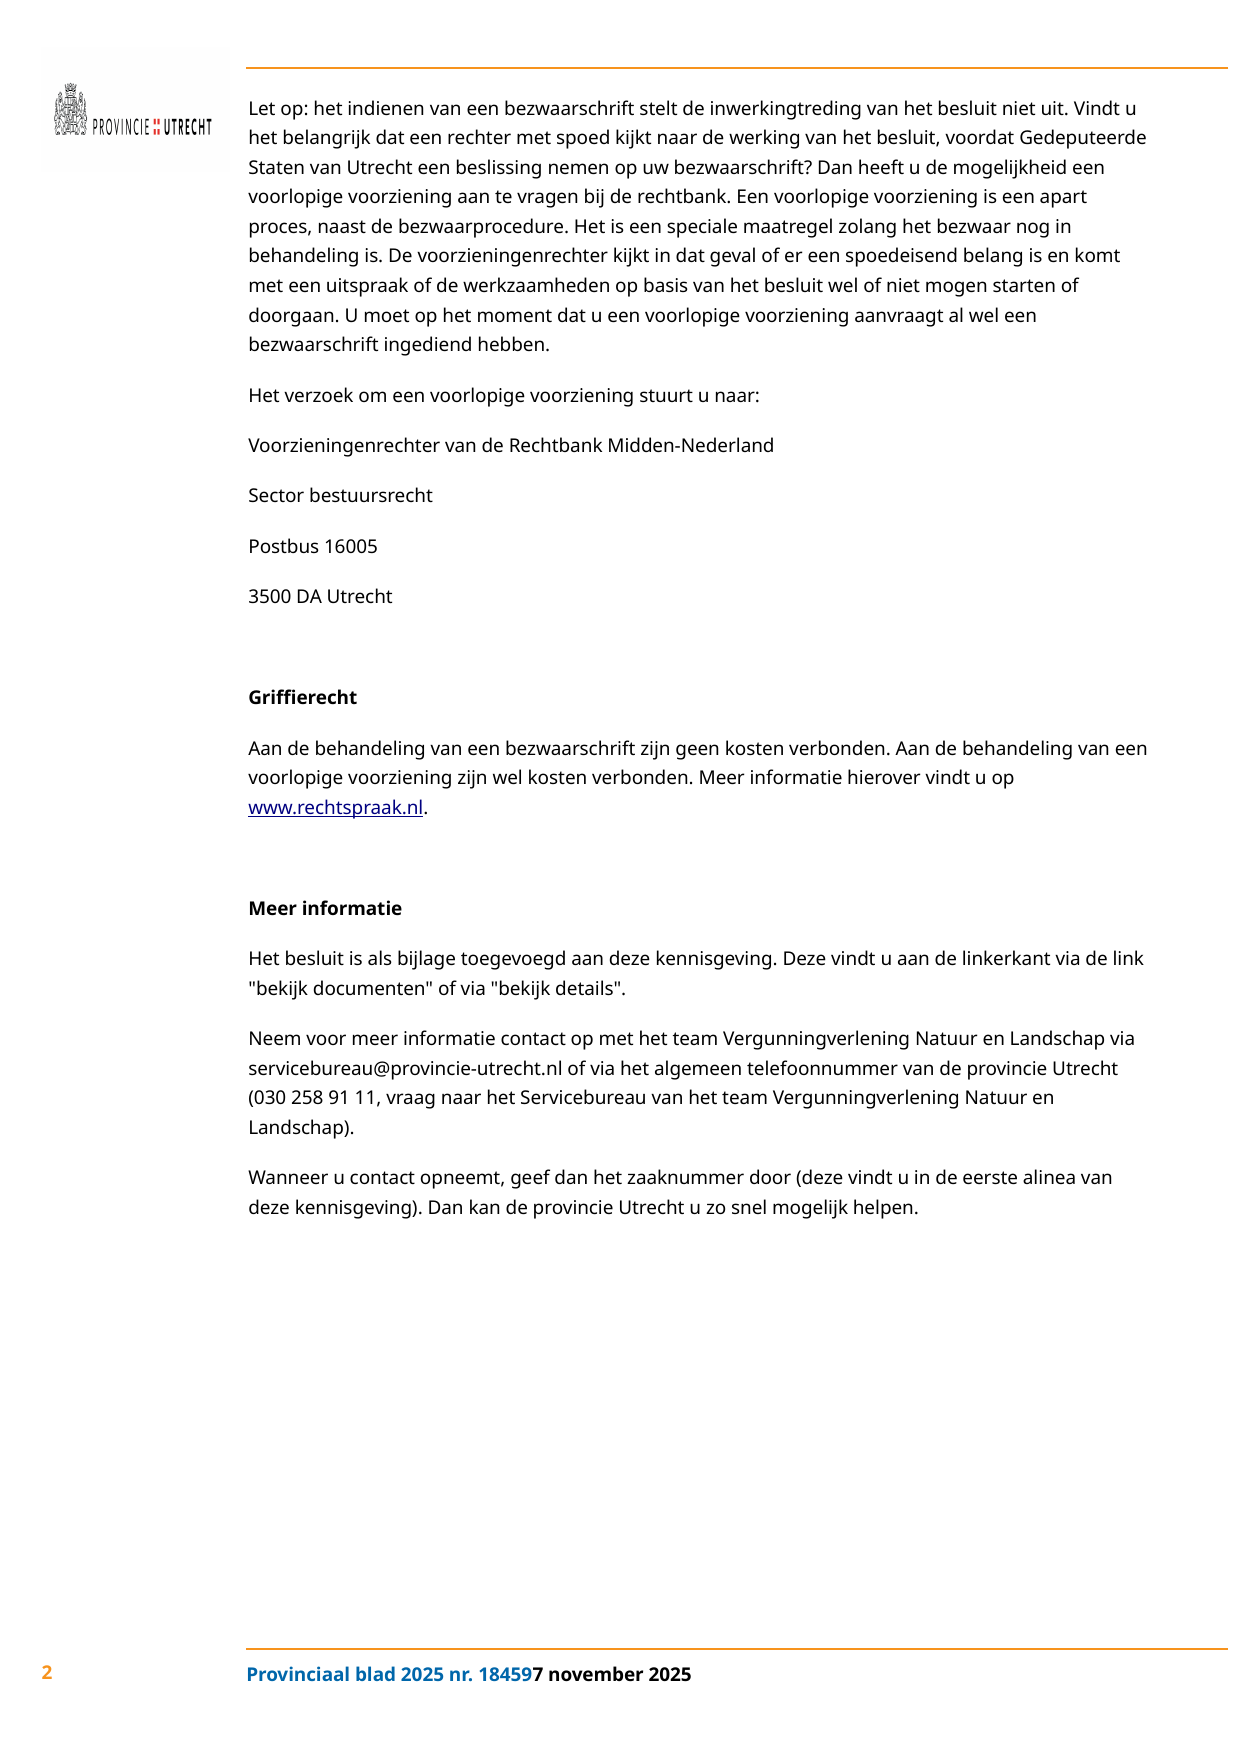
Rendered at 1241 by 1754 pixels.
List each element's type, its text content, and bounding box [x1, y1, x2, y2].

text Het besluit is als bijlage toegevoegd aan deze kennisgeving. Deze vindt u aan de linkerkant via de link "bekijk documenten" of via "bekijk details". [248, 945, 1152, 1001]
text 3500 DA Utrecht [248, 583, 1152, 609]
text Wanneer u contact opneemt, geef dan het zaaknummer door (deze vindt u in de eerste alinea van deze kennisgeving). Dan kan de provincie Utrecht u zo snel mogelijk helpen. [248, 1164, 1152, 1220]
picture [41, 47, 231, 172]
text Aan de behandeling van een bezwaarschrift zijn geen kosten verbonden. Aan de behandeling van een voorlopige voorziening zijn wel kosten verbonden. Meer informatie hierover vindt u op www.rechtspraak.nl. [248, 735, 1152, 820]
text Let op: het indienen van een bezwaarschrift stelt de inwerkingtreding van het besluit niet uit. Vindt u het belangrijk dat een rechter met spoed kijkt naar de werking van het besluit, voordat Gedeputeerde Staten van Utrecht een beslissing nemen op uw bezwaarschrift? Dan heeft u de mogelijkheid een voorlopige voorziening aan te vragen bij de rechtbank. Een voorlopige voorziening is een apart proces, naast de bezwaarprocedure. Het is een speciale maatregel zolang het bezwaar nog in behandeling is. De voorzieningenrechter kijkt in dat geval of er een spoedeisend belang is en komt met een uitspraak of de werkzaamheden op basis van het besluit wel of niet mogen starten of doorgaan. U moet op het moment dat u een voorlopige voorziening aanvraagt al wel een bezwaarschrift ingediend hebben. [248, 95, 1152, 357]
text Meer informatie [248, 895, 1152, 921]
text Neem voor meer informatie contact op met het team Vergunningverlening Natuur en Landschap via servicebureau@provincie-utrecht.nl of via het algemeen telefoonnummer van de provincie Utrecht (030 258 91 11, vraag naar het Servicebureau van het team Vergunningverlening Natuur en Landschap). [248, 1025, 1152, 1140]
text Sector bestuursrecht [248, 483, 1152, 508]
text Postbus 16005 [248, 533, 1152, 559]
text Voorzieningenrechter van de Rechtbank Midden-Nederland [248, 432, 1152, 458]
text Het verzoek om een voorlopige voorziening stuurt u naar: [248, 382, 1152, 408]
text Griffierecht [248, 684, 1152, 710]
